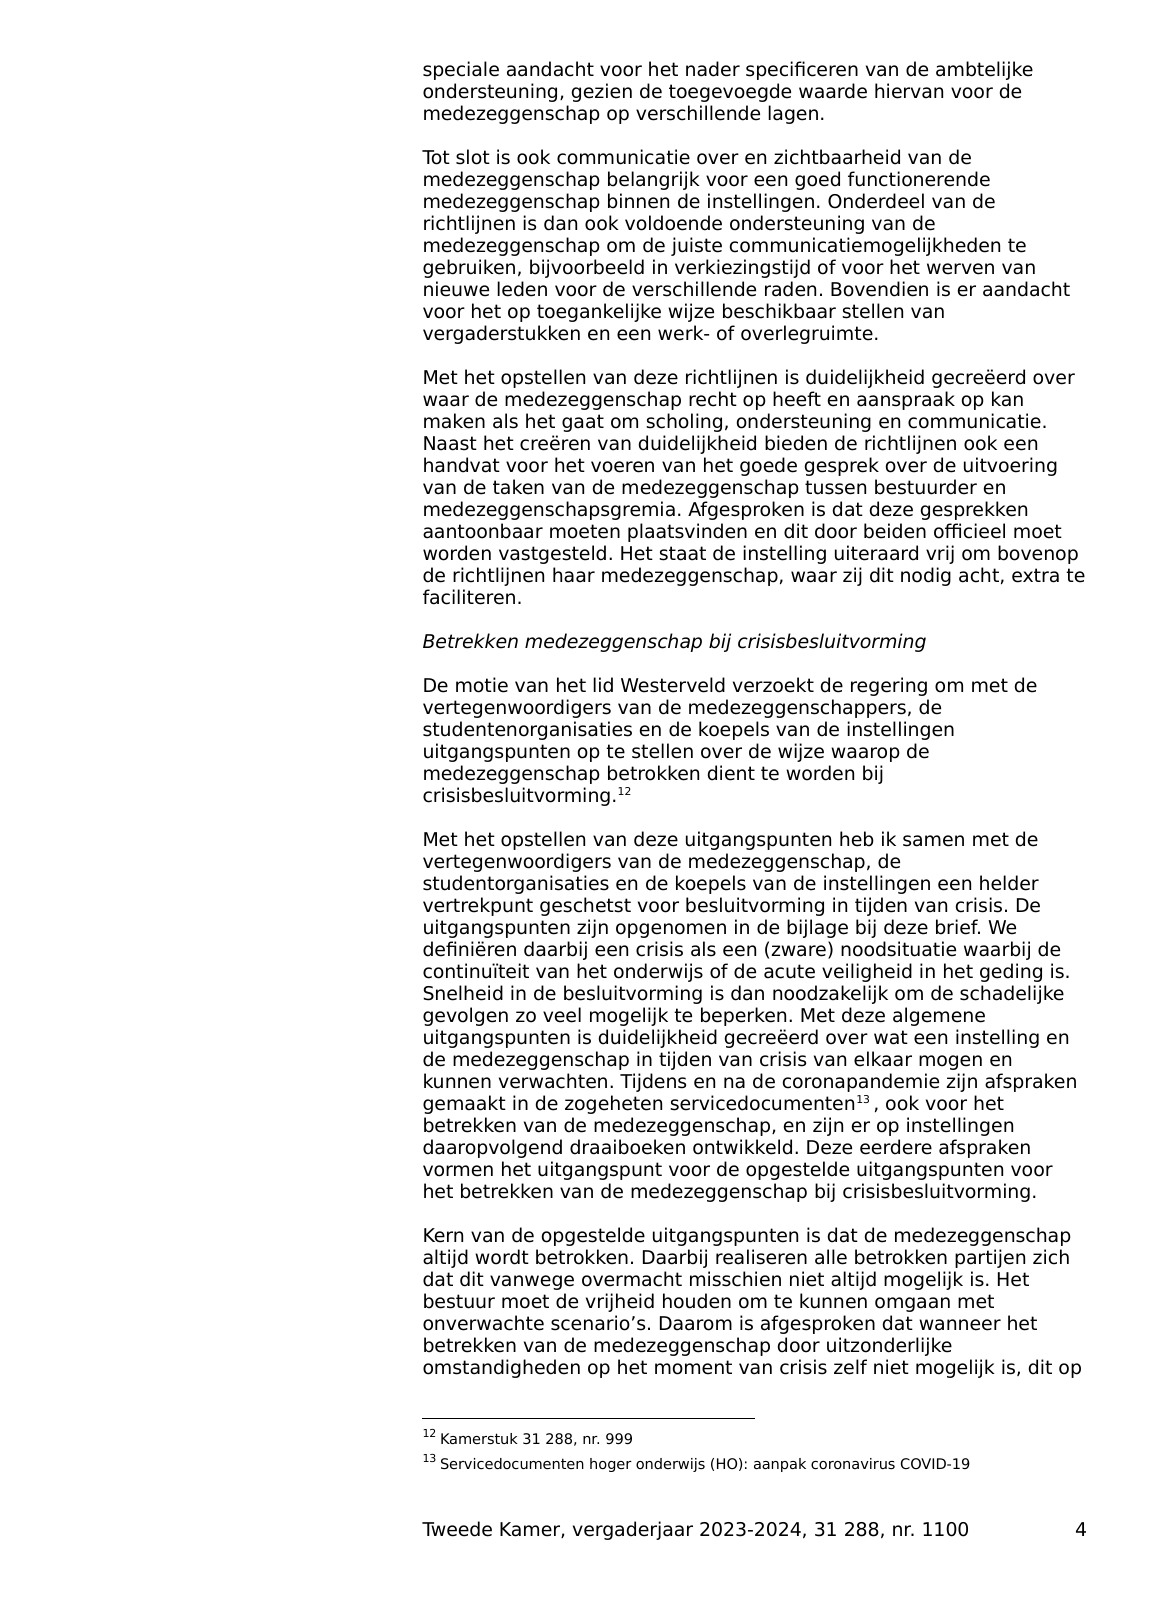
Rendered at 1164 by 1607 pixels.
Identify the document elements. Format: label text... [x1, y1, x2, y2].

text De motie van het lid Westerveld verzoekt de regering om met de vertegenwoordigers van de medezeggenschappers, de studentenorganisaties en de koepels van de instellingen uitgangspunten op te stellen over de wijze waarop de medezeggenschap betrokken dient te worden bij crisisbesluitvorming. [422, 675, 1087, 807]
text Servicedocumenten hoger onderwijs (HO): aanpak coronavirus COVID-19 [422, 1452, 1087, 1474]
text Met het opstellen van deze uitgangspunten heb ik samen met de vertegenwoordigers van de medezeggenschap, de studentorganisaties en de koepels van de instellingen een helder vertrekpunt geschetst voor besluitvorming in tijden van crisis. De uitgangspunten zijn opgenomen in de bijlage bij deze brief. We definiëren daarbij een crisis als een (zware) noodsituatie waarbij de continuïteit van het onderwijs of de acute veiligheid in het geding is. Snelheid in de besluitvorming is dan noodzakelijk om de schadelijke gevolgen zo veel mogelijk te beperken. Met deze algemene uitgangspunten is duidelijkheid gecreëerd over wat een instelling en de medezeggenschap in tijden van crisis van elkaar mogen en kunnen verwachten. Tijdens en na de coronapandemie zijn afspraken gemaakt in de zogeheten servicedocumenten, ook voor het betrekken van de medezeggenschap, en zijn er op instellingen daaropvolgend draaiboeken ontwikkeld. Deze eerdere afspraken vormen het uitgangspunt voor de opgestelde uitgangspunten voor het betrekken van de medezeggenschap bij crisisbesluitvorming. [422, 829, 1087, 1203]
text Kamerstuk 31 288, nr. 999 [422, 1427, 1087, 1449]
subtitle Betrekken medezeggenschap bij crisisbesluitvorming [422, 631, 1087, 653]
text Tot slot is ook communicatie over en zichtbaarheid van de medezeggenschap belangrijk voor een goed functionerende medezeggenschap binnen de instellingen. Onderdeel van de richtlijnen is dan ook voldoende ondersteuning van de medezeggenschap om de juiste communicatiemogelijkheden te gebruiken, bijvoorbeeld in verkiezingstijd of voor het werven van nieuwe leden voor de verschillende raden. Bovendien is er aandacht voor het op toegankelijke wijze beschikbaar stellen van vergaderstukken en een werk- of overlegruimte. [422, 147, 1087, 345]
text Kern van de opgestelde uitgangspunten is dat de medezeggenschap altijd wordt betrokken. Daarbij realiseren alle betrokken partijen zich dat dit vanwege overmacht misschien niet altijd mogelijk is. Het bestuur moet de vrijheid houden om te kunnen omgaan met onverwachte scenario’s. Daarom is afgesproken dat wanneer het betrekken van de medezeggenschap door uitzonderlijke omstandigheden op het moment van crisis zelf niet mogelijk is, dit op [422, 1225, 1087, 1379]
text speciale aandacht voor het nader specificeren van de ambtelijke ondersteuning, gezien de toegevoegde waarde hiervan voor de medezeggenschap op verschillende lagen. [422, 59, 1087, 125]
text Met het opstellen van deze richtlijnen is duidelijkheid gecreëerd over waar de medezeggenschap recht op heeft en aanspraak op kan maken als het gaat om scholing, ondersteuning en communicatie. Naast het creëren van duidelijkheid bieden de richtlijnen ook een handvat voor het voeren van het goede gesprek over de uitvoering van de taken van de medezeggenschap tussen bestuurder en medezeggenschapsgremia. Afgesproken is dat deze gesprekken aantoonbaar moeten plaatsvinden en dit door beiden officieel moet worden vastgesteld. Het staat de instelling uiteraard vrij om bovenop de richtlijnen haar medezeggenschap, waar zij dit nodig acht, extra te faciliteren. [422, 367, 1087, 609]
